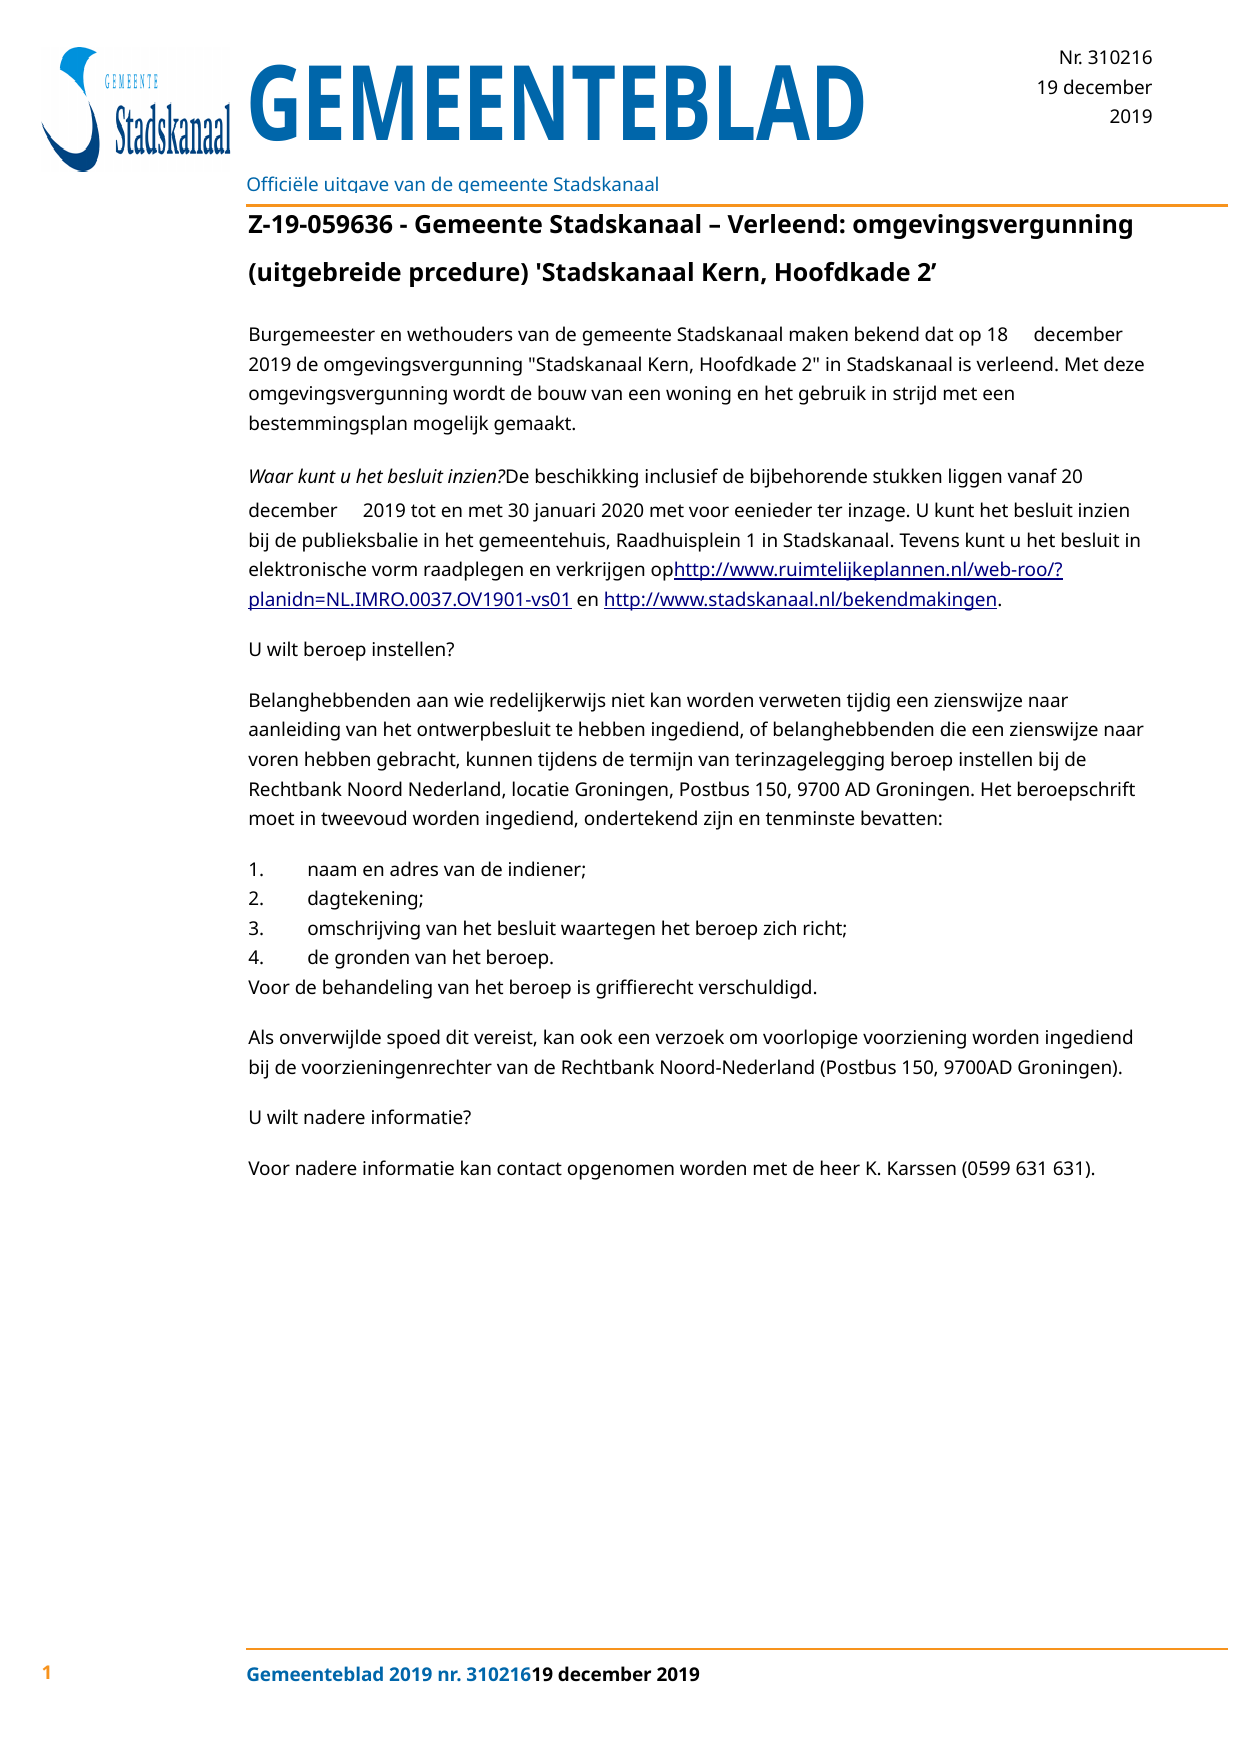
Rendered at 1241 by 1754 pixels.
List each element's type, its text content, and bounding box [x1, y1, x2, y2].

text U wilt nadere informatie? [248, 1104, 1152, 1130]
text Burgemeester en wethouders van de gemeente Stadskanaal maken bekend dat op 18 december 2019 de omgevingsvergunning "Stadskanaal Kern, Hoofdkade 2" in Stadskanaal is verleend. Met deze omgevingsvergunning wordt de bouw van een woning en het gebruik in strijd met een bestemmingsplan mogelijk gemaakt. [248, 318, 1152, 436]
list de gronden van het beroep. [248, 944, 1152, 970]
list naam en adres van de indiener; [248, 856, 1152, 882]
picture [41, 47, 231, 172]
text U wilt beroep instellen? [248, 637, 1152, 662]
text Voor nadere informatie kan contact opgenomen worden met de heer K. Karssen (0599 631 631). [248, 1155, 1152, 1181]
text Als onverwijlde spoed dit vereist, kan ook een verzoek om voorlopige voorziening worden ingediend bij de voorzieningenrechter van de Rechtbank Noord-Nederland (Postbus 150, 9700AD Groningen). [248, 1024, 1152, 1080]
text Voor de behandeling van het beroep is griffierecht verschuldigd. [248, 974, 1152, 1000]
text Z-19-059636 - Gemeente Stadskanaal – Verleend: omgevingsvergunning (uitgebreide prcedure) 'Stadskanaal Kern, Hoofdkade 2’ [248, 207, 1152, 288]
text Waar kunt u het besluit inzien?De beschikking inclusief de bijbehorende stukken liggen vanaf 20 december 2019 tot en met 30 januari 2020 met voor eenieder ter inzage. U kunt het besluit inzien bij de publieksbalie in het gemeentehuis, Raadhuisplein 1 in Stadskanaal. Tevens kunt u het besluit in elektronische vorm raadplegen en verkrijgen ophttp://www.ruimtelijkeplannen.nl/web-roo/?planidn=NL.IMRO.0037.OV1901-vs01 en http://www.stadskanaal.nl/bekendmakingen. [248, 461, 1152, 612]
list dagtekening; [248, 885, 1152, 911]
text Belanghebbenden aan wie redelijkerwijs niet kan worden verweten tijdig een zienswijze naar aanleiding van het ontwerpbesluit te hebben ingediend, of belanghebbenden die een zienswijze naar voren hebben gebracht, kunnen tijdens de termijn van terinzagelegging beroep instellen bij de Rechtbank Noord Nederland, locatie Groningen, Postbus 150, 9700 AD Groningen. Het beroepschrift moet in tweevoud worden ingediend, ondertekend zijn en tenminste bevatten: [248, 687, 1152, 831]
list omschrijving van het besluit waartegen het beroep zich richt; [248, 915, 1152, 941]
